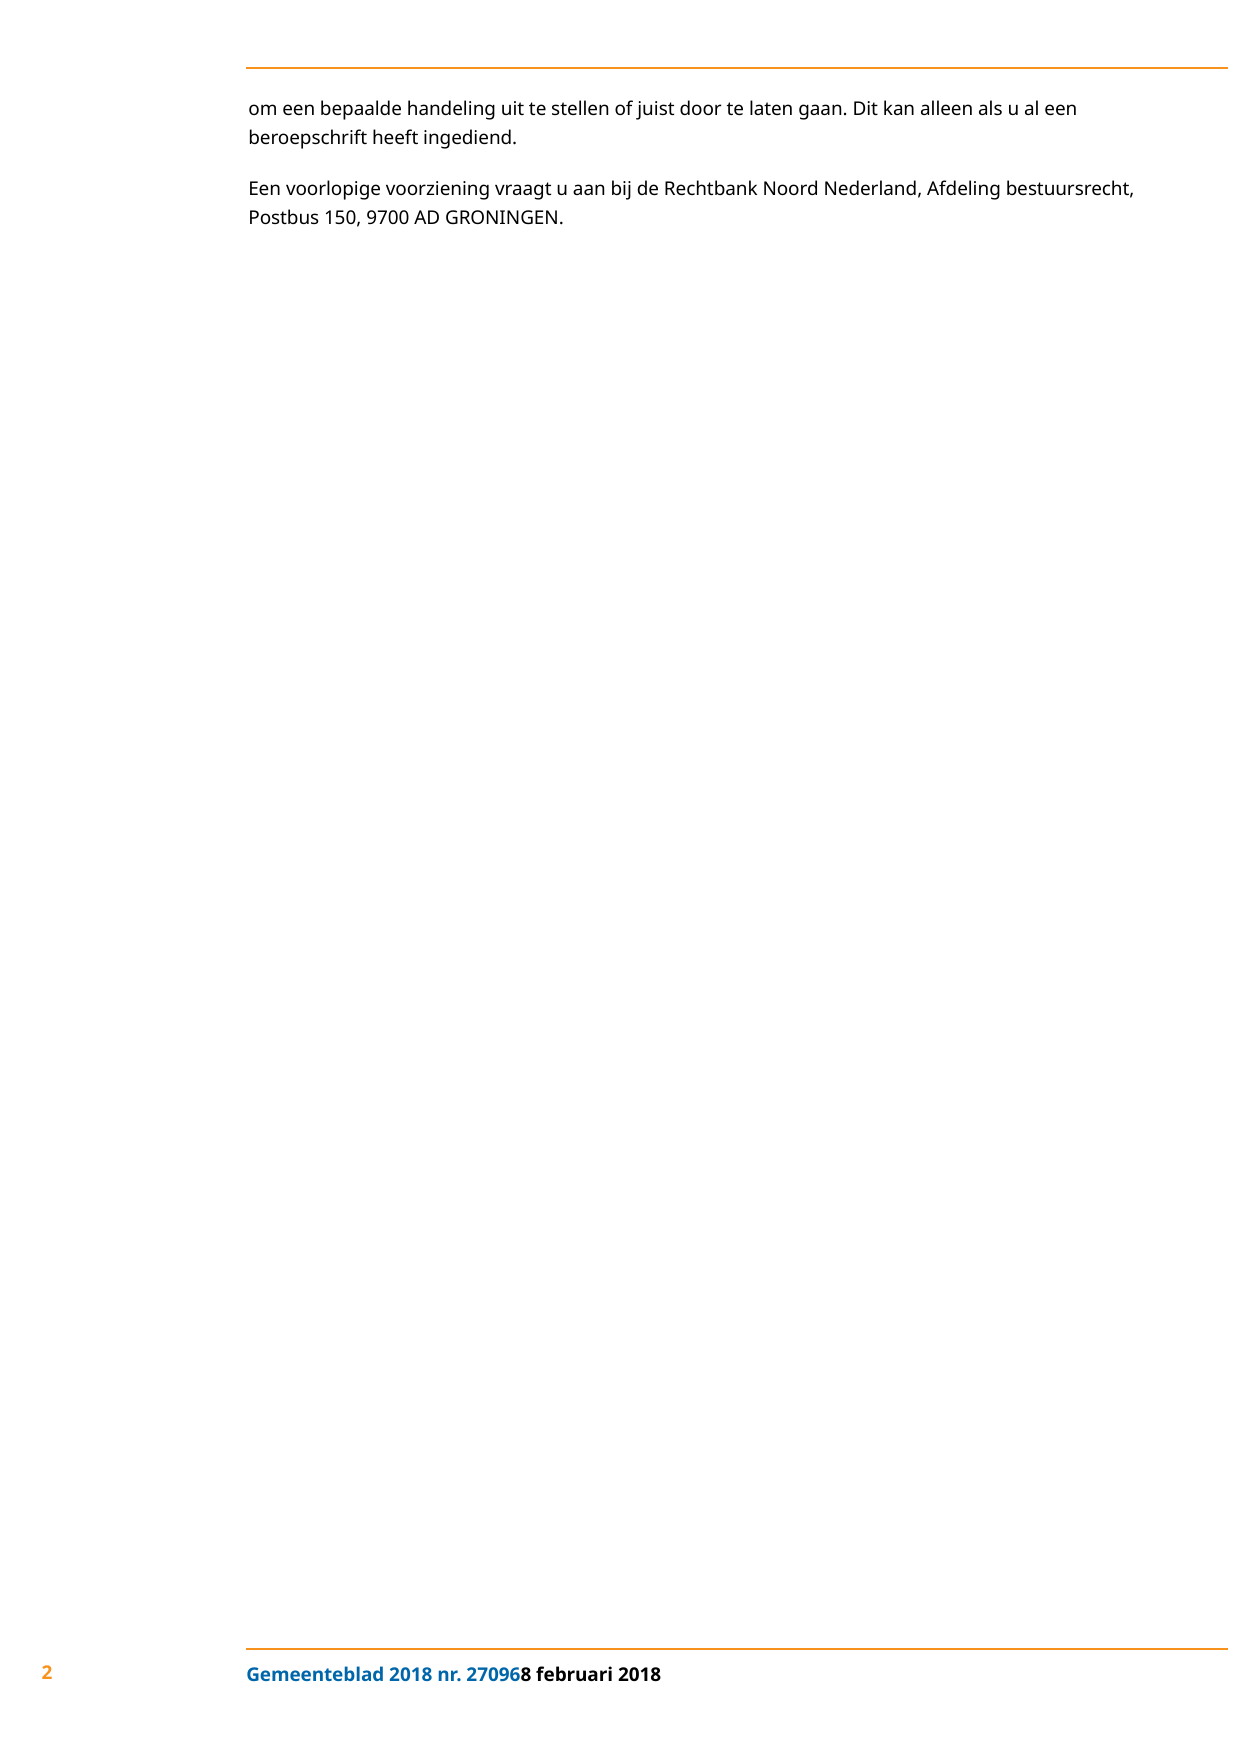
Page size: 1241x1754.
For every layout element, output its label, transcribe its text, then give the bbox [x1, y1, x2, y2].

text Een voorlopige voorziening vraagt u aan bij de Rechtbank Noord Nederland, Afdeling bestuursrecht, Postbus 150, 9700 AD GRONINGEN. [248, 175, 1152, 230]
picture [41, 47, 231, 172]
text om een bepaalde handeling uit te stellen of juist door te laten gaan. Dit kan alleen als u al een beroepschrift heeft ingediend. [248, 95, 1152, 150]
